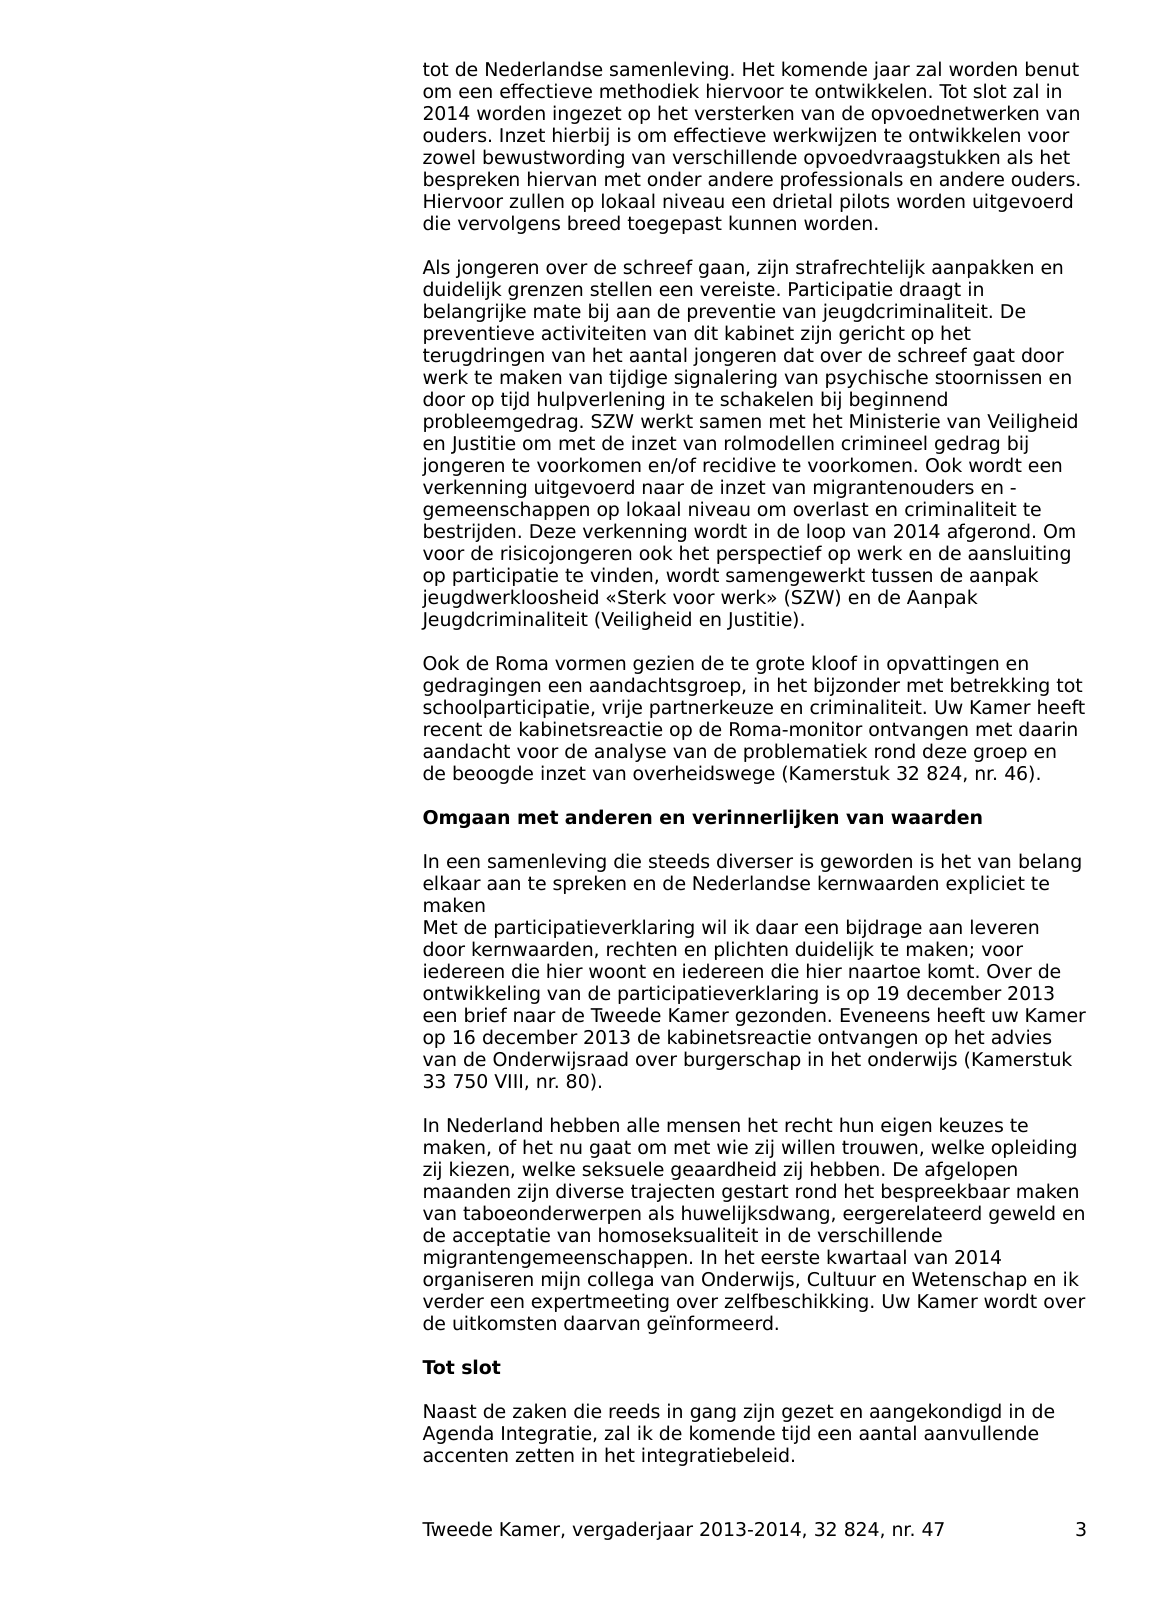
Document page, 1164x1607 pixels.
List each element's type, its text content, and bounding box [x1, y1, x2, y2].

text Als jongeren over de schreef gaan, zijn strafrechtelijk aanpakken en duidelijk grenzen stellen een vereiste. Participatie draagt in belangrijke mate bij aan de preventie van jeugdcriminaliteit. De preventieve activiteiten van dit kabinet zijn gericht op het terugdringen van het aantal jongeren dat over de schreef gaat door werk te maken van tijdige signalering van psychische stoornissen en door op tijd hulpverlening in te schakelen bij beginnend probleemgedrag. SZW werkt samen met het Ministerie van Veiligheid en Justitie om met de inzet van rolmodellen crimineel gedrag bij jongeren te voorkomen en/of recidive te voorkomen. Ook wordt een verkenning uitgevoerd naar de inzet van migrantenouders en -gemeenschappen op lokaal niveau om overlast en criminaliteit te bestrijden. Deze verkenning wordt in de loop van 2014 afgerond. Om voor de risicojongeren ook het perspectief op werk en de aansluiting op participatie te vinden, wordt samengewerkt tussen de aanpak jeugdwerkloosheid «Sterk voor werk» (SZW) en de Aanpak Jeugdcriminaliteit (Veiligheid en Justitie). [422, 257, 1087, 631]
text In een samenleving die steeds diverser is geworden is het van belang elkaar aan te spreken en de Nederlandse kernwaarden expliciet te maken [422, 851, 1087, 917]
text tot de Nederlandse samenleving. Het komende jaar zal worden benut om een effectieve methodiek hiervoor te ontwikkelen. Tot slot zal in 2014 worden ingezet op het versterken van de opvoednetwerken van ouders. Inzet hierbij is om effectieve werkwijzen te ontwikkelen voor zowel bewustwording van verschillende opvoedvraagstukken als het bespreken hiervan met onder andere professionals en andere ouders. Hiervoor zullen op lokaal niveau een drietal pilots worden uitgevoerd die vervolgens breed toegepast kunnen worden. [422, 59, 1087, 235]
subtitle Tot slot [422, 1357, 1087, 1379]
text In Nederland hebben alle mensen het recht hun eigen keuzes te maken, of het nu gaat om met wie zij willen trouwen, welke opleiding zij kiezen, welke seksuele geaardheid zij hebben. De afgelopen maanden zijn diverse trajecten gestart rond het bespreekbaar maken van taboeonderwerpen als huwelijksdwang, eergerelateerd geweld en de acceptatie van homoseksualiteit in de verschillende migrantengemeenschappen. In het eerste kwartaal van 2014 organiseren mijn collega van Onderwijs, Cultuur en Wetenschap en ik verder een expertmeeting over zelfbeschikking. Uw Kamer wordt over de uitkomsten daarvan geïnformeerd. [422, 1115, 1087, 1335]
text Naast de zaken die reeds in gang zijn gezet en aangekondigd in de Agenda Integratie, zal ik de komende tijd een aantal aanvullende accenten zetten in het integratiebeleid. [422, 1401, 1087, 1467]
subtitle Omgaan met anderen en verinnerlijken van waarden [422, 807, 1087, 829]
text Met de participatieverklaring wil ik daar een bijdrage aan leveren door kernwaarden, rechten en plichten duidelijk te maken; voor iedereen die hier woont en iedereen die hier naartoe komt. Over de ontwikkeling van de participatieverklaring is op 19 december 2013 een brief naar de Tweede Kamer gezonden. Eveneens heeft uw Kamer op 16 december 2013 de kabinetsreactie ontvangen op het advies van de Onderwijsraad over burgerschap in het onderwijs (Kamerstuk 33 750 VIII, nr. 80). [422, 917, 1087, 1093]
text Ook de Roma vormen gezien de te grote kloof in opvattingen en gedragingen een aandachtsgroep, in het bijzonder met betrekking tot schoolparticipatie, vrije partnerkeuze en criminaliteit. Uw Kamer heeft recent de kabinetsreactie op de Roma-monitor ontvangen met daarin aandacht voor de analyse van de problematiek rond deze groep en de beoogde inzet van overheidswege (Kamerstuk 32 824, nr. 46). [422, 653, 1087, 785]
